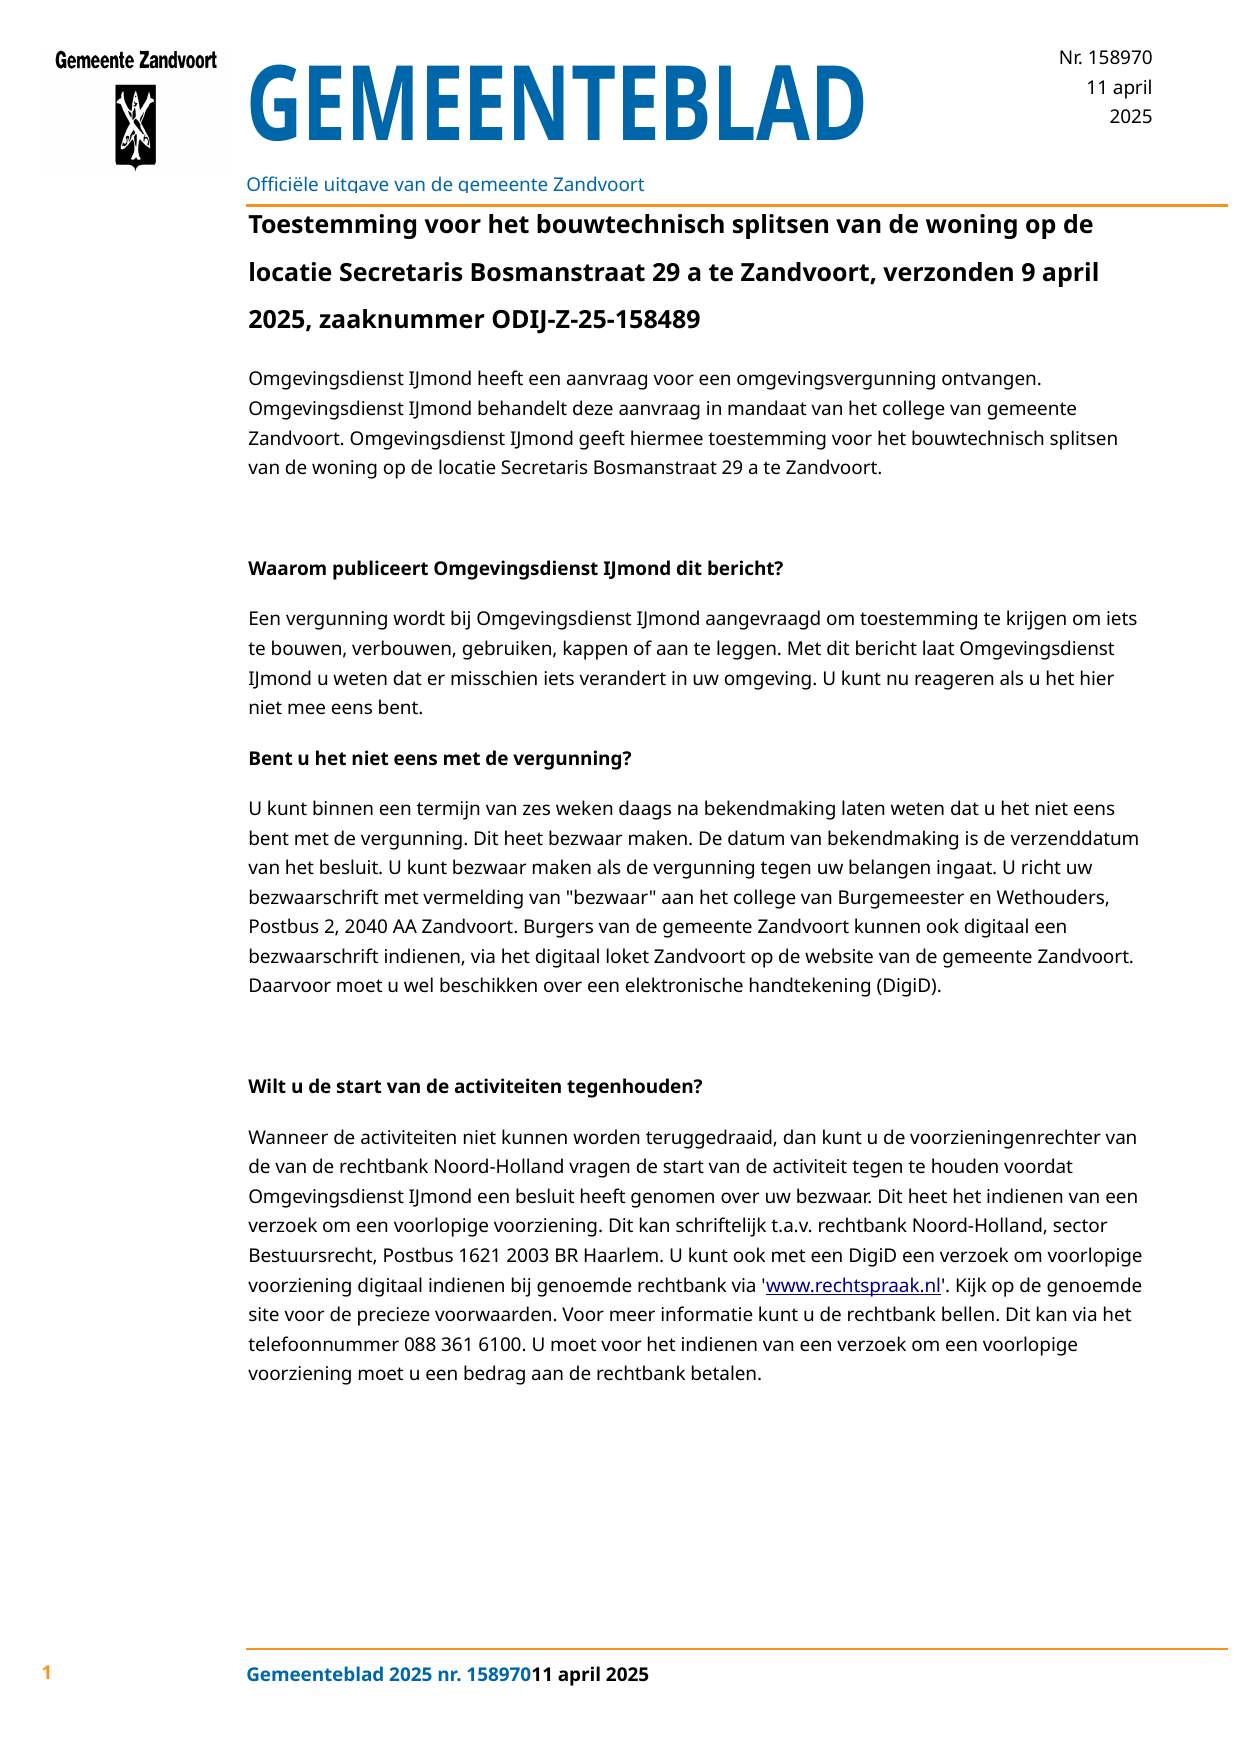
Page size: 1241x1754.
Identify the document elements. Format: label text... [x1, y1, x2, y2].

text Omgevingsdienst IJmond heeft een aanvraag voor een omgevingsvergunning ontvangen. Omgevingsdienst IJmond behandelt deze aanvraag in mandaat van het college van gemeente Zandvoort. Omgevingsdienst IJmond geeft hiermee toestemming voor het bouwtechnisch splitsen van de woning op de locatie Secretaris Bosmanstraat 29 a te Zandvoort. [248, 366, 1152, 480]
text Waarom publiceert Omgevingsdienst IJmond dit bericht? [248, 555, 1152, 581]
text U kunt binnen een termijn van zes weken daags na bekendmaking laten weten dat u het niet eens bent met de vergunning. Dit heet bezwaar maken. De datum van bekendmaking is de verzenddatum van het besluit. U kunt bezwaar maken als de vergunning tegen uw belangen ingaat. U richt uw bezwaarschrift met vermelding van "bezwaar" aan het college van Burgemeester en Wethouders, Postbus 2, 2040 AA Zandvoort. Burgers van de gemeente Zandvoort kunnen ook digitaal een bezwaarschrift indienen, via het digitaal loket Zandvoort op de website van de gemeente Zandvoort. Daarvoor moet u wel beschikken over een elektronische handtekening (DigiD). [248, 795, 1152, 998]
text Wanneer de activiteiten niet kunnen worden teruggedraaid, dan kunt u de voorzieningenrechter van de van de rechtbank Noord-Holland vragen de start van de activiteit tegen te houden voordat Omgevingsdienst IJmond een besluit heeft genomen over uw bezwaar. Dit heet het indienen van een verzoek om een voorlopige voorziening. Dit kan schriftelijk t.a.v. rechtbank Noord-Holland, sector Bestuursrecht, Postbus 1621 2003 BR Haarlem. U kunt ook met een DigiD een verzoek om voorlopige voorziening digitaal indienen bij genoemde rechtbank via 'www.rechtspraak.nl'. Kijk op de genoemde site voor de precieze voorwaarden. Voor meer informatie kunt u de rechtbank bellen. Dit kan via het telefoonnummer 088 361 6100. U moet voor het indienen van een verzoek om een voorlopige voorziening moet u een bedrag aan de rechtbank betalen. [248, 1124, 1152, 1386]
picture [41, 47, 231, 172]
text Een vergunning wordt bij Omgevingsdienst IJmond aangevraagd om toestemming te krijgen om iets te bouwen, verbouwen, gebruiken, kappen of aan te leggen. Met dit bericht laat Omgevingsdienst IJmond u weten dat er misschien iets verandert in uw omgeving. U kunt nu reageren als u het hier niet mee eens bent. [248, 606, 1152, 720]
text Wilt u de start van de activiteiten tegenhouden? [248, 1073, 1152, 1099]
text Toestemming voor het bouwtechnisch splitsen van de woning op de locatie Secretaris Bosmanstraat 29 a te Zandvoort, verzonden 9 april 2025, zaaknummer ODIJ-Z-25-158489 [248, 207, 1152, 336]
text Bent u het niet eens met de vergunning? [248, 745, 1152, 770]
